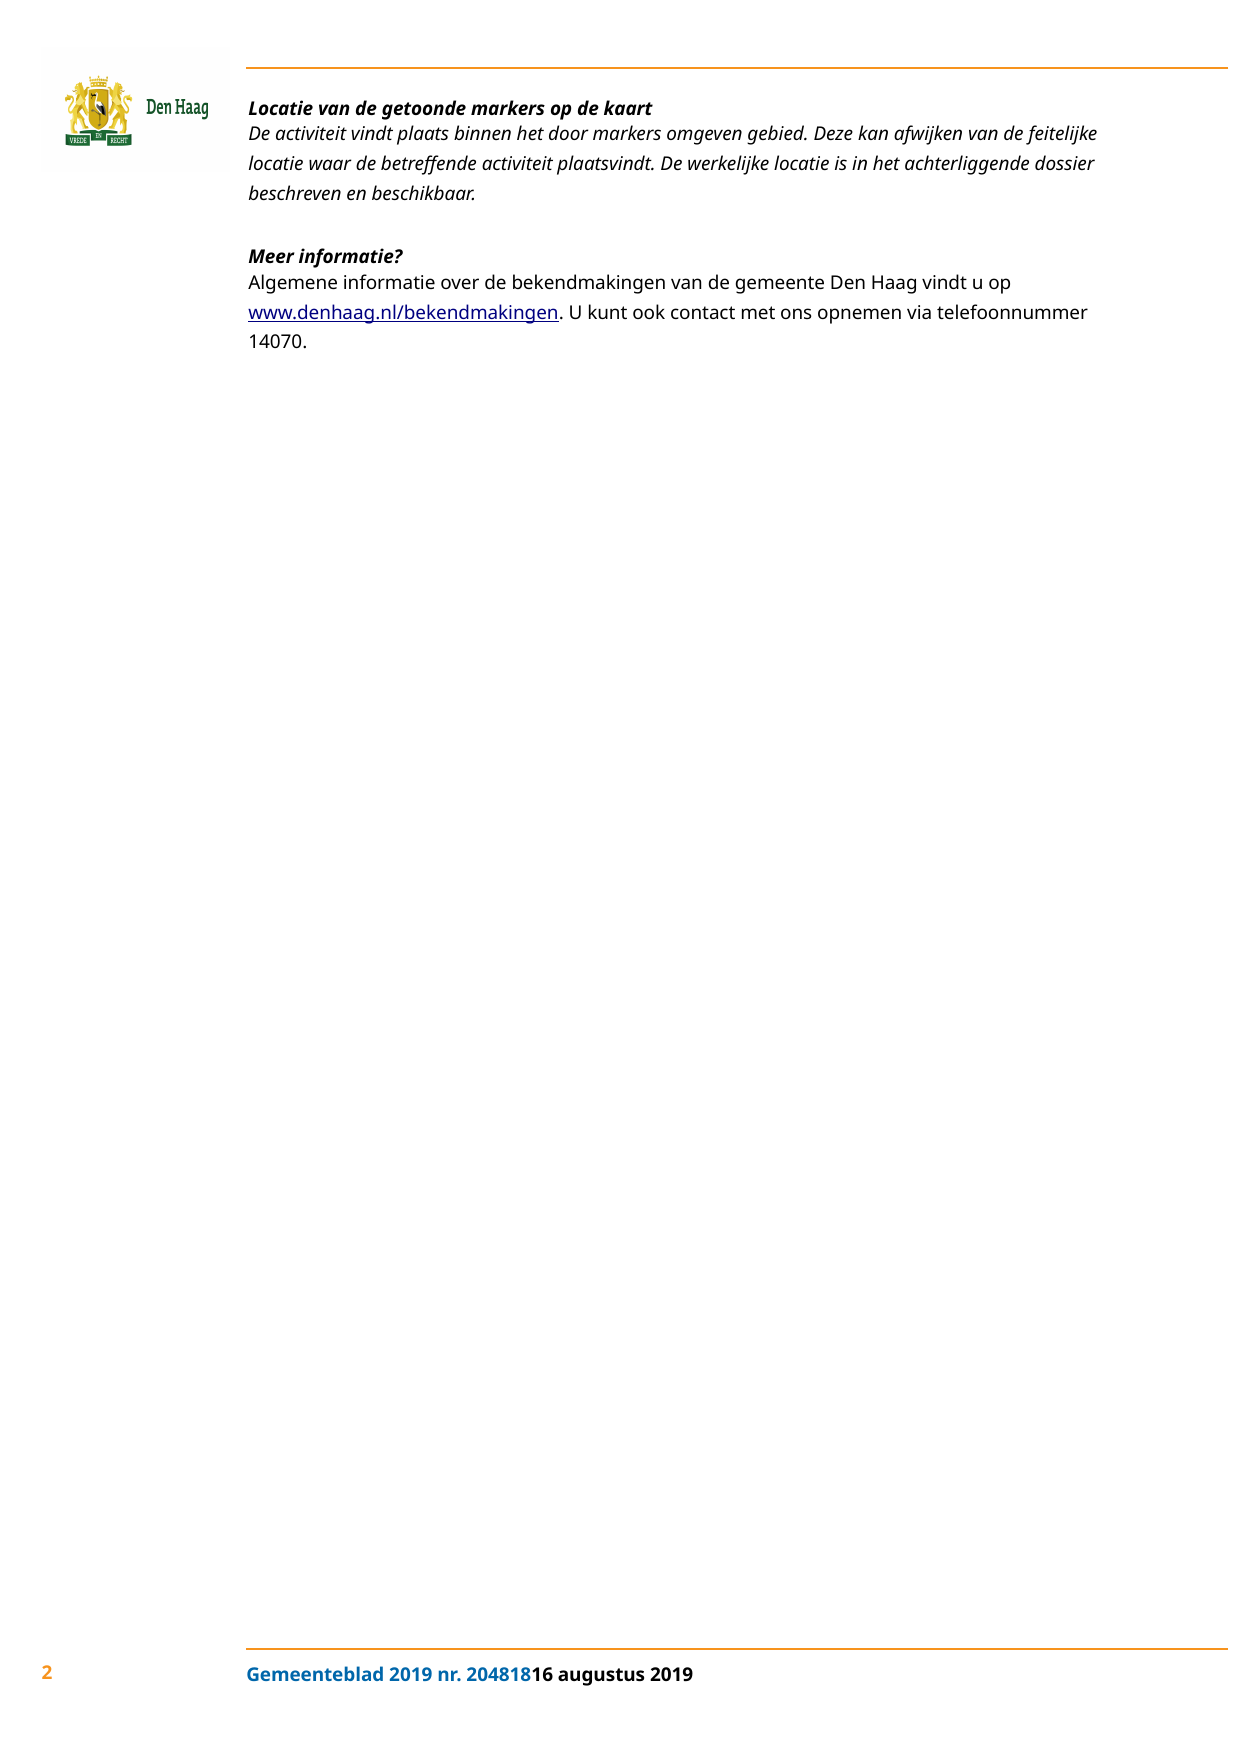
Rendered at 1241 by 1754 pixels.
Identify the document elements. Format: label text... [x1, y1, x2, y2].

text Algemene informatie over de bekendmakingen van de gemeente Den Haag vindt u op www.denhaag.nl/bekendmakingen. U kunt ook contact met ons opnemen via telefoonnummer 14070. [248, 269, 1152, 354]
text Locatie van de getoonde markers op de kaart [248, 95, 1152, 121]
text Meer informatie? [248, 244, 1152, 269]
text De activiteit vindt plaats binnen het door markers omgeven gebied. Deze kan afwijken van de feitelijke locatie waar de betreffende activiteit plaatsvindt. De werkelijke locatie is in het achterliggende dossier beschreven en beschikbaar. [248, 121, 1152, 205]
picture [41, 47, 231, 172]
